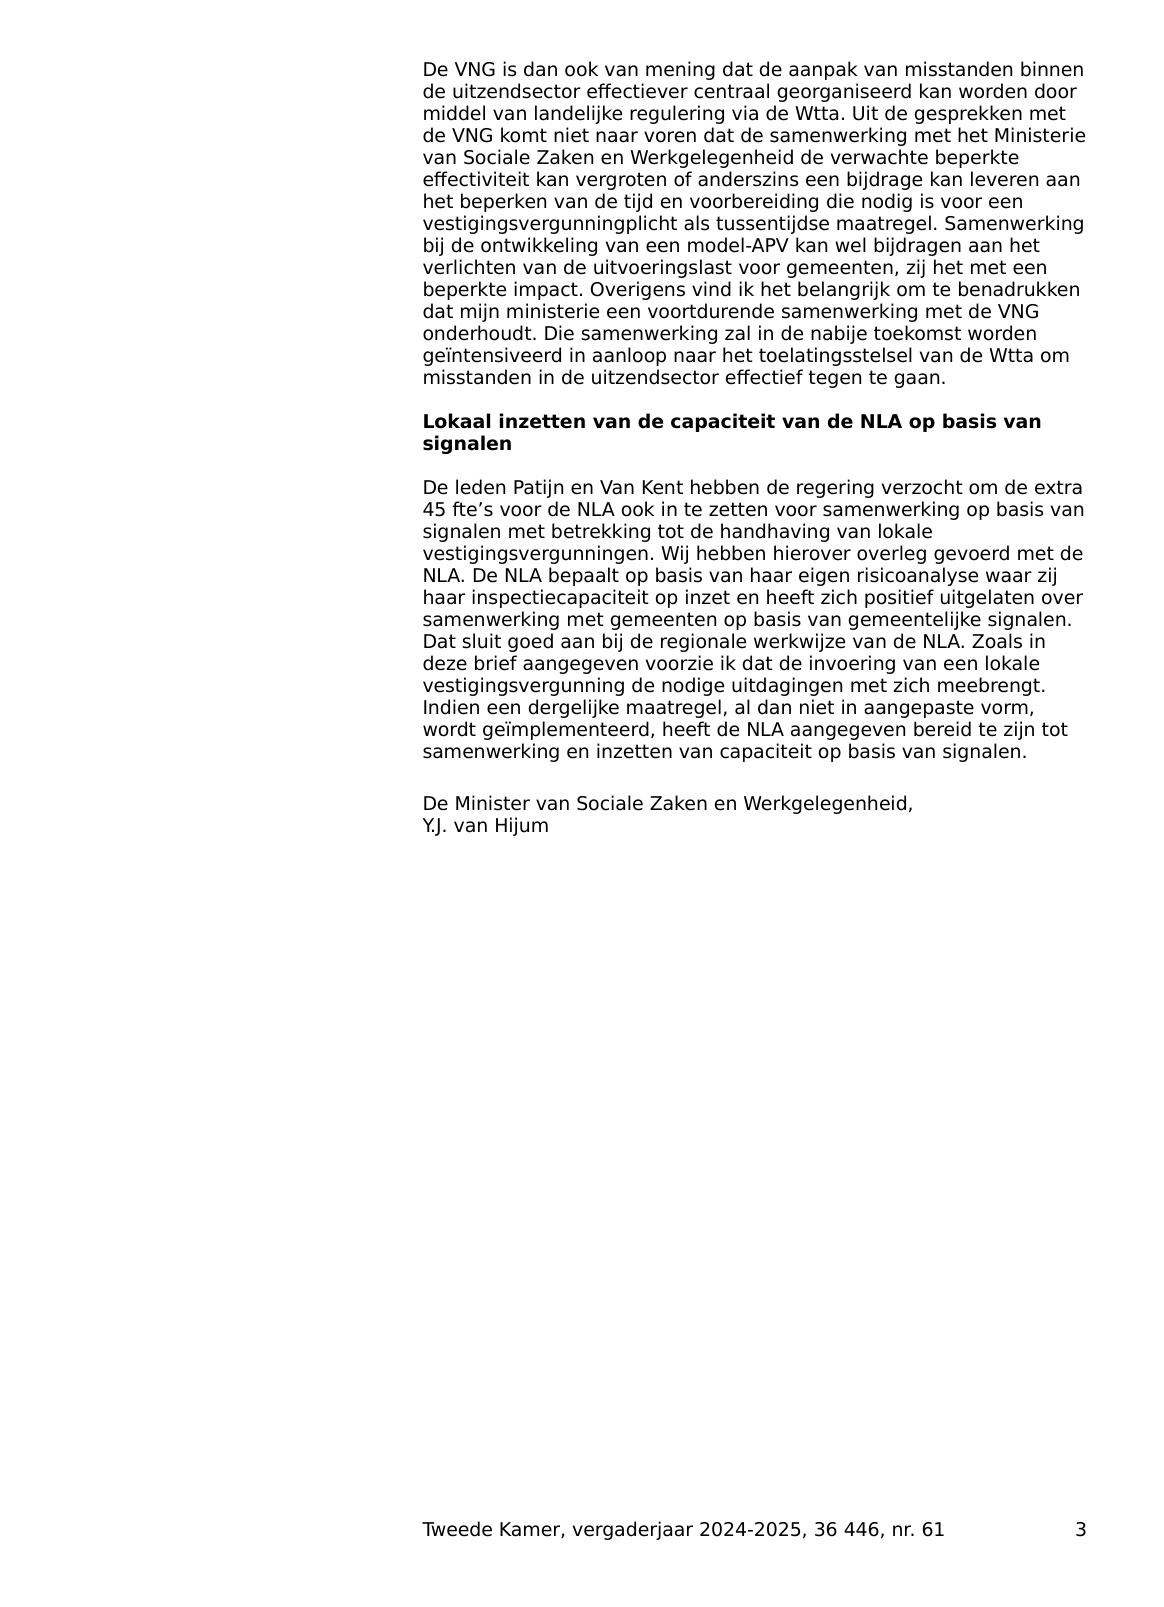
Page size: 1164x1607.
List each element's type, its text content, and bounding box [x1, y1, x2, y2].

subtitle Lokaal inzetten van de capaciteit van de NLA op basis van signalen [422, 411, 1087, 455]
text De Minister van Sociale Zaken en Werkgelegenheid, Y.J. van Hijum [422, 793, 1087, 837]
text De leden Patijn en Van Kent hebben de regering verzocht om de extra 45 fte’s voor de NLA ook in te zetten voor samenwerking op basis van signalen met betrekking tot de handhaving van lokale vestigingsvergunningen. Wij hebben hierover overleg gevoerd met de NLA. De NLA bepaalt op basis van haar eigen risicoanalyse waar zij haar inspectiecapaciteit op inzet en heeft zich positief uitgelaten over samenwerking met gemeenten op basis van gemeentelijke signalen. Dat sluit goed aan bij de regionale werkwijze van de NLA. Zoals in deze brief aangegeven voorzie ik dat de invoering van een lokale vestigingsvergunning de nodige uitdagingen met zich meebrengt. Indien een dergelijke maatregel, al dan niet in aangepaste vorm, wordt geïmplementeerd, heeft de NLA aangegeven bereid te zijn tot samenwerking en inzetten van capaciteit op basis van signalen. [422, 477, 1087, 763]
text De VNG is dan ook van mening dat de aanpak van misstanden binnen de uitzendsector effectiever centraal georganiseerd kan worden door middel van landelijke regulering via de Wtta. Uit de gesprekken met de VNG komt niet naar voren dat de samenwerking met het Ministerie van Sociale Zaken en Werkgelegenheid de verwachte beperkte effectiviteit kan vergroten of anderszins een bijdrage kan leveren aan het beperken van de tijd en voorbereiding die nodig is voor een vestigingsvergunningplicht als tussentijdse maatregel. Samenwerking bij de ontwikkeling van een model-APV kan wel bijdragen aan het verlichten van de uitvoeringslast voor gemeenten, zij het met een beperkte impact. Overigens vind ik het belangrijk om te benadrukken dat mijn ministerie een voortdurende samenwerking met de VNG onderhoudt. Die samenwerking zal in de nabije toekomst worden geïntensiveerd in aanloop naar het toelatingsstelsel van de Wtta om misstanden in de uitzendsector effectief tegen te gaan. [422, 59, 1087, 389]
